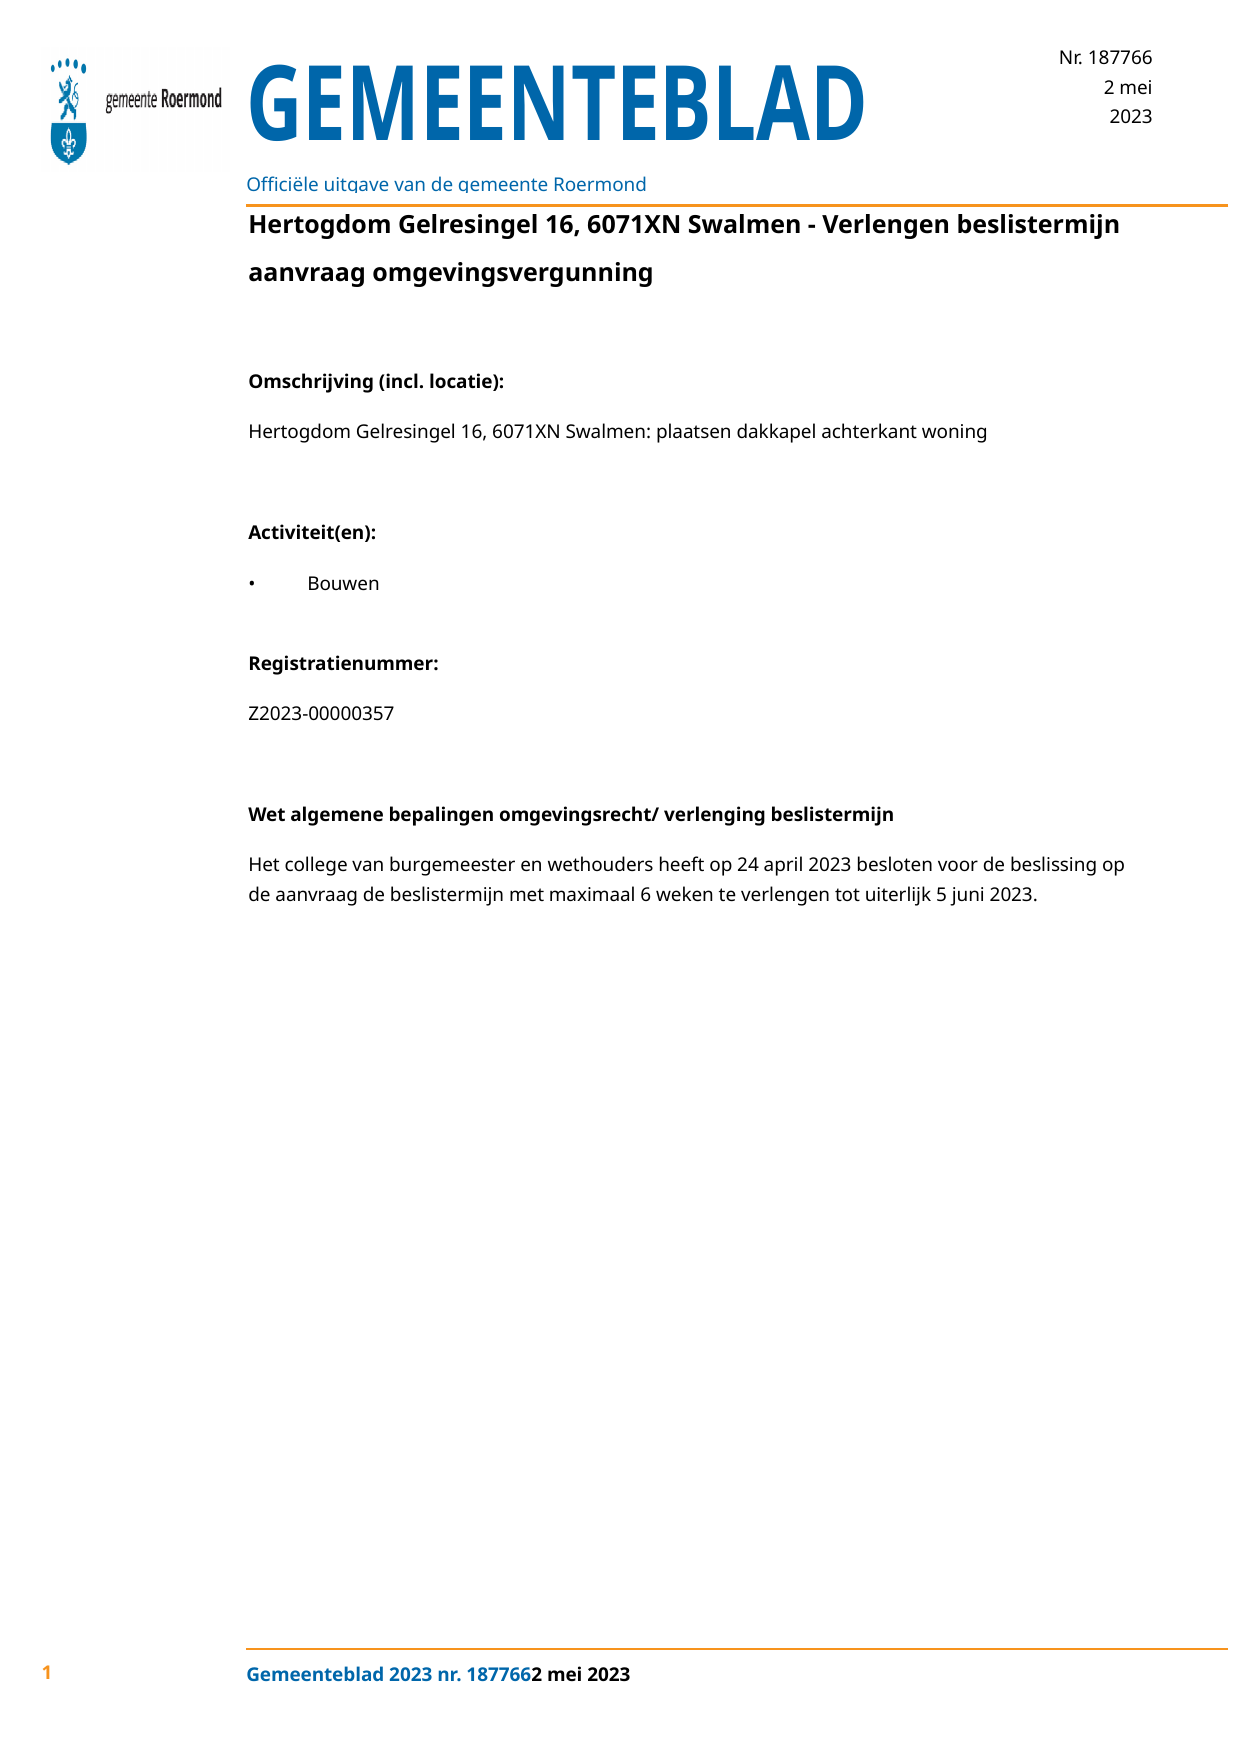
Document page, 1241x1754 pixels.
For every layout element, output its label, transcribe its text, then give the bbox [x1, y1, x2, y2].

text Hertogdom Gelresingel 16, 6071XN Swalmen - Verlengen beslistermijn aanvraag omgevingsvergunning [248, 207, 1152, 288]
text Activiteit(en): [248, 519, 1152, 545]
text Het college van burgemeester en wethouders heeft op 24 april 2023 besloten voor de beslissing op de aanvraag de beslistermijn met maximaal 6 weken te verlengen tot uiterlijk 5 juni 2023. [248, 852, 1152, 907]
list Bouwen [248, 570, 1152, 596]
text Z2023-00000357 [248, 700, 1152, 726]
text Wet algemene bepalingen omgevingsrecht/ verlenging beslistermijn [248, 801, 1152, 827]
picture [41, 47, 231, 172]
text Hertogdom Gelresingel 16, 6071XN Swalmen: plaatsen dakkapel achterkant woning [248, 419, 1152, 444]
text Registratienummer: [248, 650, 1152, 676]
text Omschrijving (incl. locatie): [248, 368, 1152, 394]
